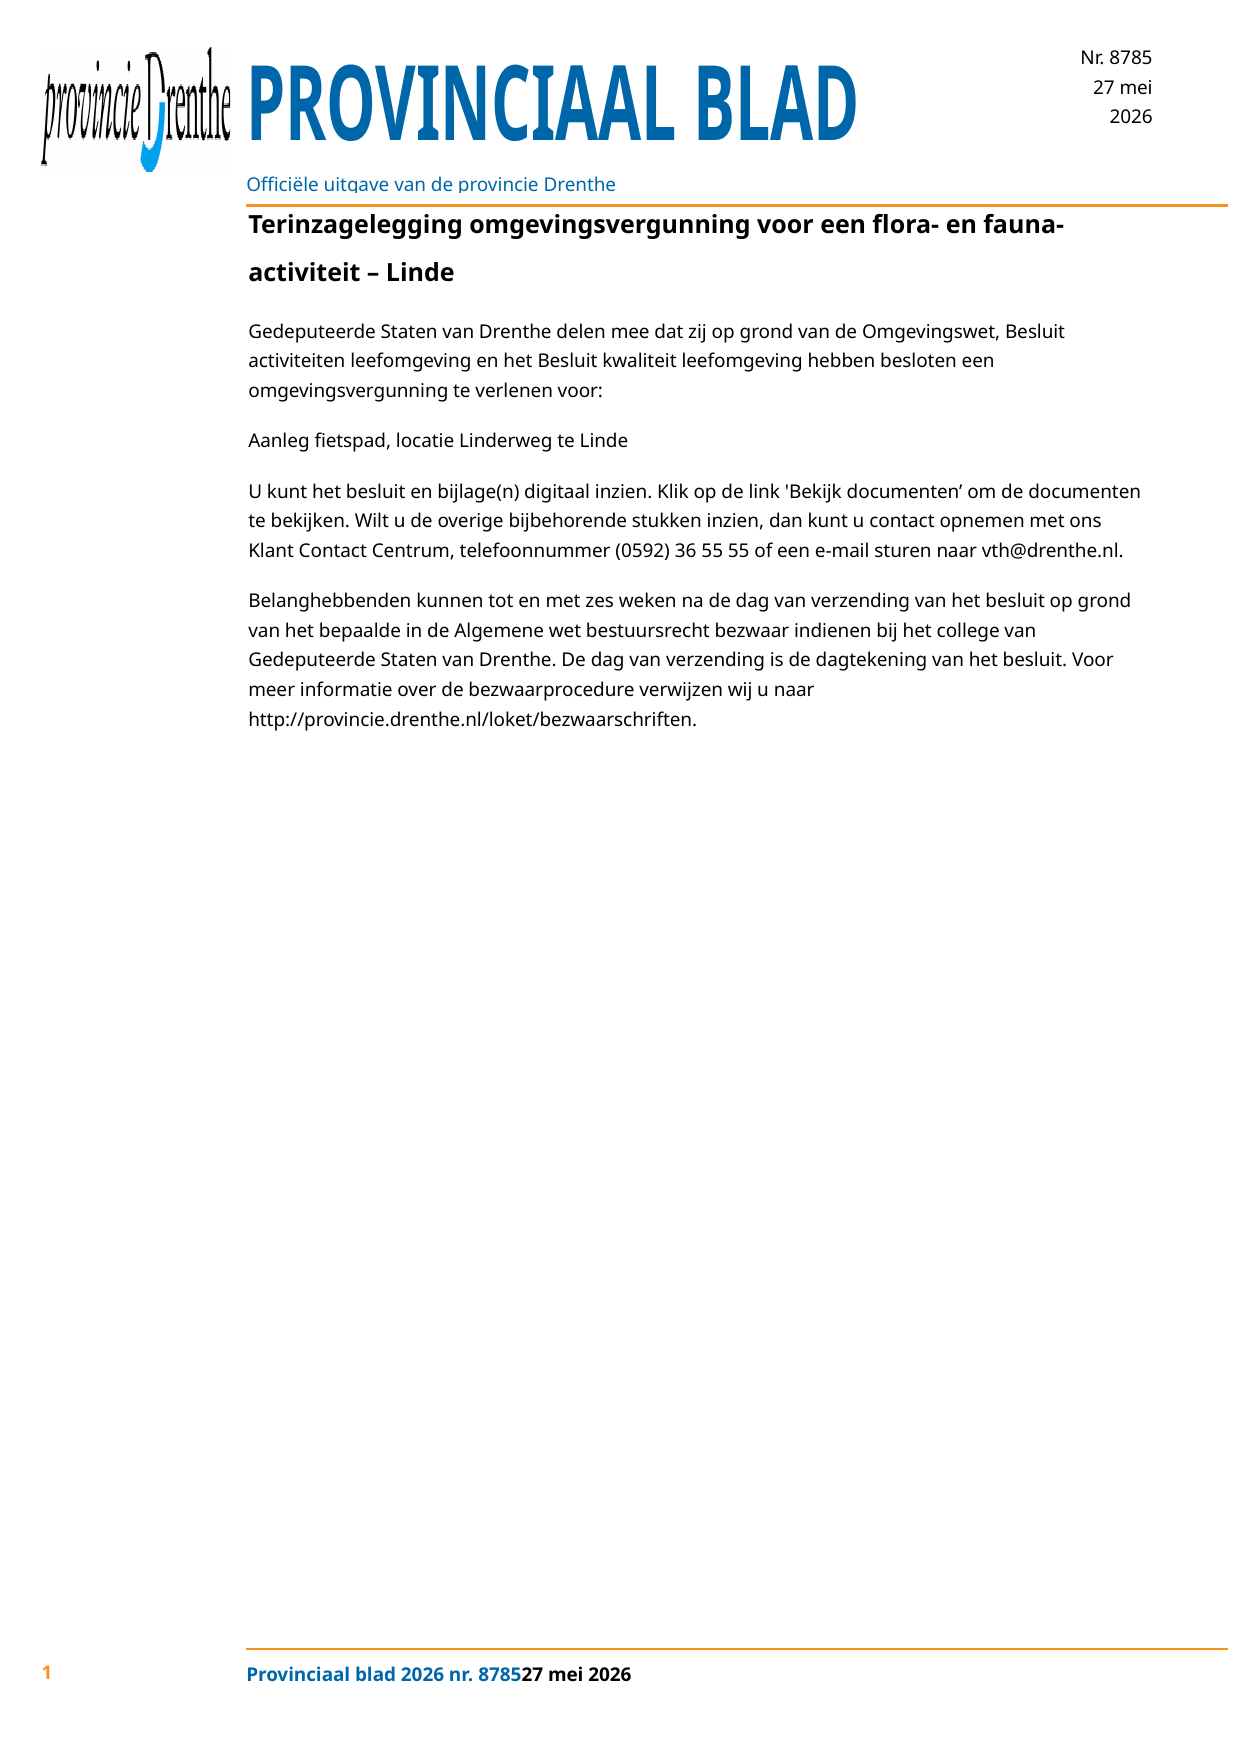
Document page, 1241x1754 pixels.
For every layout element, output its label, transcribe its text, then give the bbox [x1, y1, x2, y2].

picture [41, 47, 231, 172]
text Belanghebbenden kunnen tot en met zes weken na de dag van verzending van het besluit op grond van het bepaalde in de Algemene wet bestuursrecht bezwaar indienen bij het college van Gedeputeerde Staten van Drenthe. De dag van verzending is de dagtekening van het besluit. Voor meer informatie over de bezwaarprocedure verwijzen wij u naar http://provincie.drenthe.nl/loket/bezwaarschriften. [248, 587, 1152, 732]
text Gedeputeerde Staten van Drenthe delen mee dat zij op grond van de Omgevingswet, Besluit activiteiten leefomgeving en het Besluit kwaliteit leefomgeving hebben besloten een omgevingsvergunning te verlenen voor: [248, 318, 1152, 403]
text Aanleg fietspad, locatie Linderweg te Linde [248, 427, 1152, 453]
text Terinzagelegging omgevingsvergunning voor een flora- en fauna-activiteit – Linde [248, 207, 1152, 288]
text U kunt het besluit en bijlage(n) digitaal inzien. Klik op de link 'Bekijk documenten’ om de documenten te bekijken. Wilt u de overige bijbehorende stukken inzien, dan kunt u contact opnemen met ons Klant Contact Centrum, telefoonnummer (0592) 36 55 55 of een e-mail sturen naar vth@drenthe.nl. [248, 478, 1152, 563]
